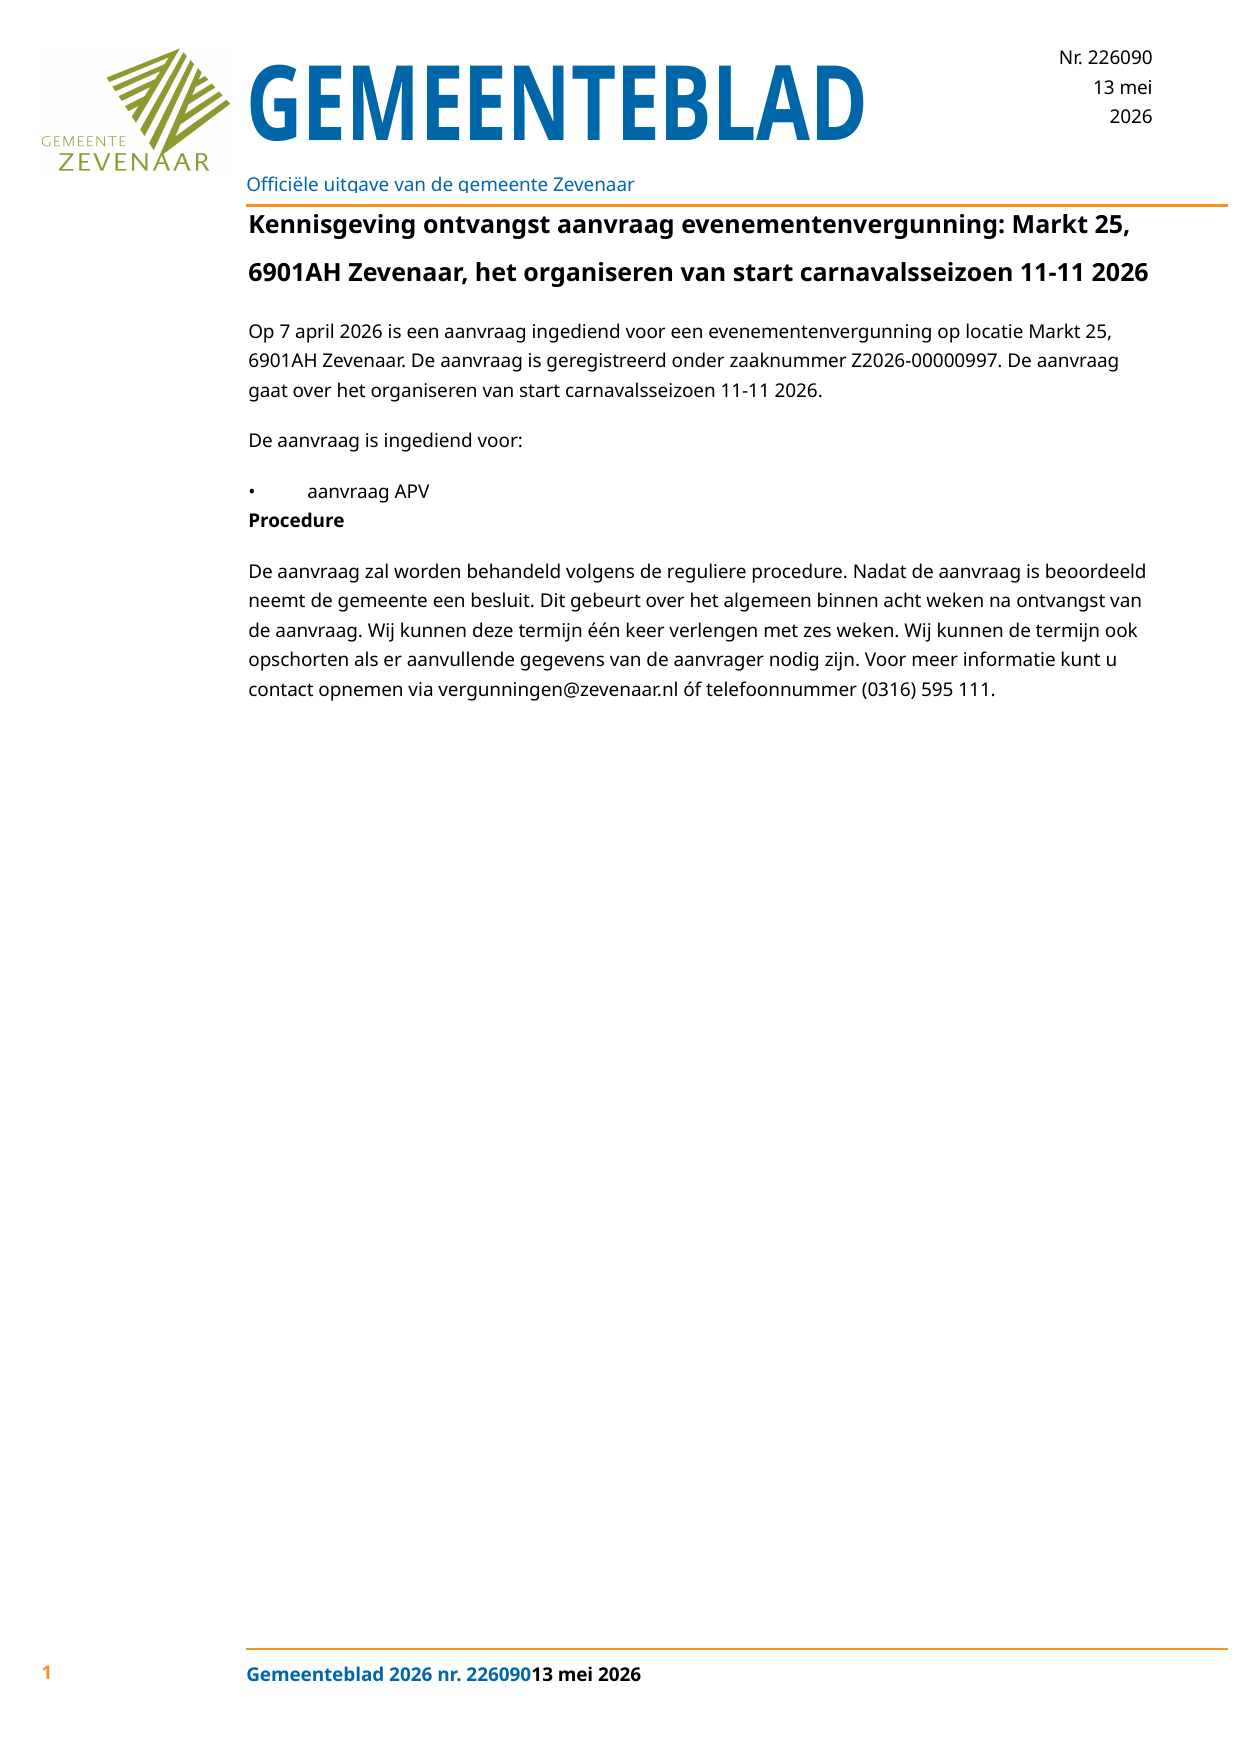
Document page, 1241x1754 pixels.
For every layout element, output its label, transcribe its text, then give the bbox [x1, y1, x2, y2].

list aanvraag APV [248, 478, 1152, 504]
text Op 7 april 2026 is een aanvraag ingediend voor een evenementenvergunning op locatie Markt 25, 6901AH Zevenaar. De aanvraag is geregistreerd onder zaaknummer Z2026-00000997. De aanvraag gaat over het organiseren van start carnavalsseizoen 11-11 2026. [248, 318, 1152, 403]
text De aanvraag is ingediend voor: [248, 427, 1152, 453]
text Procedure [248, 507, 1152, 533]
text Kennisgeving ontvangst aanvraag evenementenvergunning: Markt 25, 6901AH Zevenaar, het organiseren van start carnavalsseizoen 11-11 2026 [248, 207, 1152, 288]
picture [41, 47, 231, 172]
text De aanvraag zal worden behandeld volgens de reguliere procedure. Nadat de aanvraag is beoordeeld neemt de gemeente een besluit. Dit gebeurt over het algemeen binnen acht weken na ontvangst van de aanvraag. Wij kunnen deze termijn één keer verlengen met zes weken. Wij kunnen de termijn ook opschorten als er aanvullende gegevens van de aanvrager nodig zijn. Voor meer informatie kunt u contact opnemen via vergunningen@zevenaar.nl óf telefoonnummer (0316) 595 111. [248, 558, 1152, 702]
